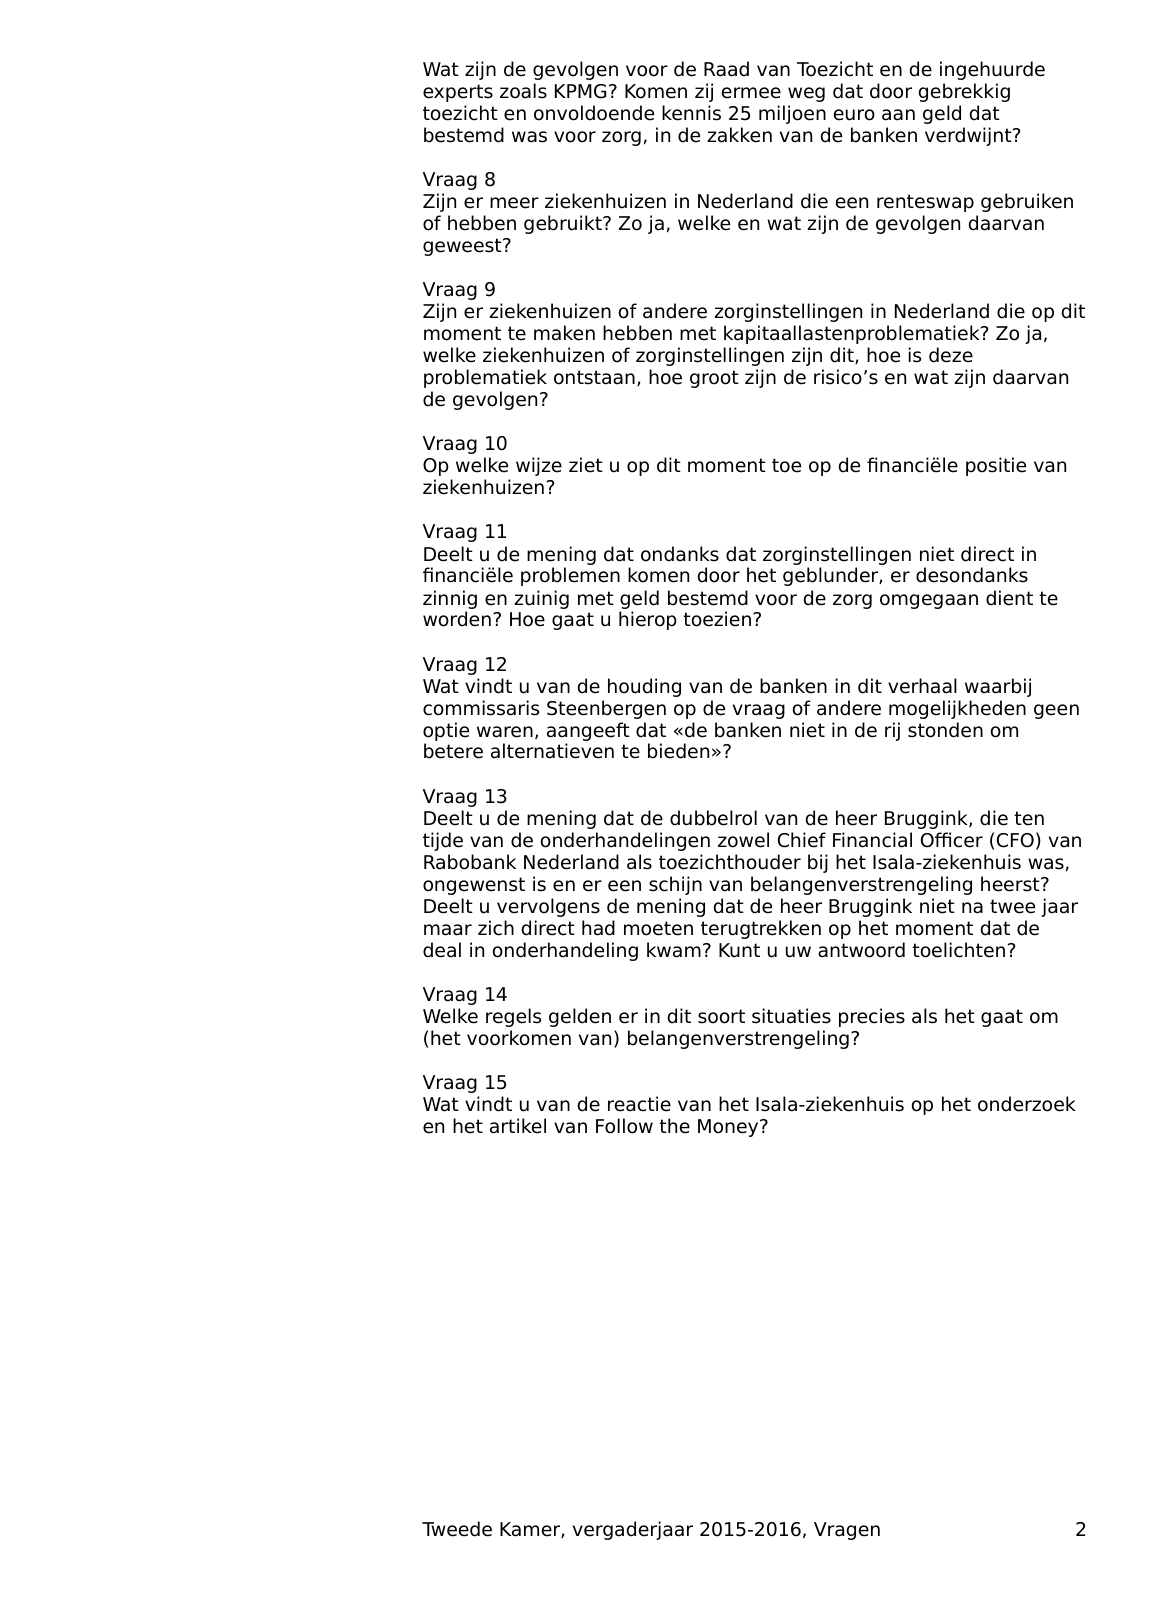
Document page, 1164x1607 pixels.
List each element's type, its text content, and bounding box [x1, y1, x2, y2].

text Zijn er meer ziekenhuizen in Nederland die een renteswap gebruiken of hebben gebruikt? Zo ja, welke en wat zijn de gevolgen daarvan geweest? [422, 191, 1087, 257]
text Welke regels gelden er in dit soort situaties precies als het gaat om (het voorkomen van) belangenverstrengeling? [422, 1006, 1087, 1049]
text Vraag 11 [422, 521, 1087, 543]
text Vraag 14 [422, 984, 1087, 1006]
text Vraag 13 [422, 786, 1087, 808]
text Vraag 8 [422, 169, 1087, 191]
text Vraag 9 [422, 279, 1087, 301]
text Wat vindt u van de houding van de banken in dit verhaal waarbij commissaris Steenbergen op de vraag of andere mogelijkheden geen optie waren, aangeeft dat «de banken niet in de rij stonden om betere alternatieven te bieden»? [422, 676, 1087, 763]
text Wat vindt u van de reactie van het Isala-ziekenhuis op het onderzoek en het artikel van Follow the Money? [422, 1094, 1087, 1138]
text Zijn er ziekenhuizen of andere zorginstellingen in Nederland die op dit moment te maken hebben met kapitaallastenproblematiek? Zo ja, welke ziekenhuizen of zorginstellingen zijn dit, hoe is deze problematiek ontstaan, hoe groot zijn de risico’s en wat zijn daarvan de gevolgen? [422, 301, 1087, 411]
text Vraag 12 [422, 653, 1087, 676]
text Vraag 10 [422, 433, 1087, 455]
text Deelt u de mening dat ondanks dat zorginstellingen niet direct in financiële problemen komen door het geblunder, er desondanks zinnig en zuinig met geld bestemd voor de zorg omgegaan dient te worden? Hoe gaat u hierop toezien? [422, 543, 1087, 631]
text Deelt u de mening dat de dubbelrol van de heer Bruggink, die ten tijde van de onderhandelingen zowel Chief Financial Officer (CFO) van Rabobank Nederland als toezichthouder bij het Isala-ziekenhuis was, ongewenst is en er een schijn van belangenverstrengeling heerst? Deelt u vervolgens de mening dat de heer Bruggink niet na twee jaar maar zich direct had moeten terugtrekken op het moment dat de deal in onderhandeling kwam? Kunt u uw antwoord toelichten? [422, 808, 1087, 961]
text Wat zijn de gevolgen voor de Raad van Toezicht en de ingehuurde experts zoals KPMG? Komen zij ermee weg dat door gebrekkig toezicht en onvoldoende kennis 25 miljoen euro aan geld dat bestemd was voor zorg, in de zakken van de banken verdwijnt? [422, 59, 1087, 147]
text Vraag 15 [422, 1072, 1087, 1094]
text Op welke wijze ziet u op dit moment toe op de financiële positie van ziekenhuizen? [422, 455, 1087, 499]
